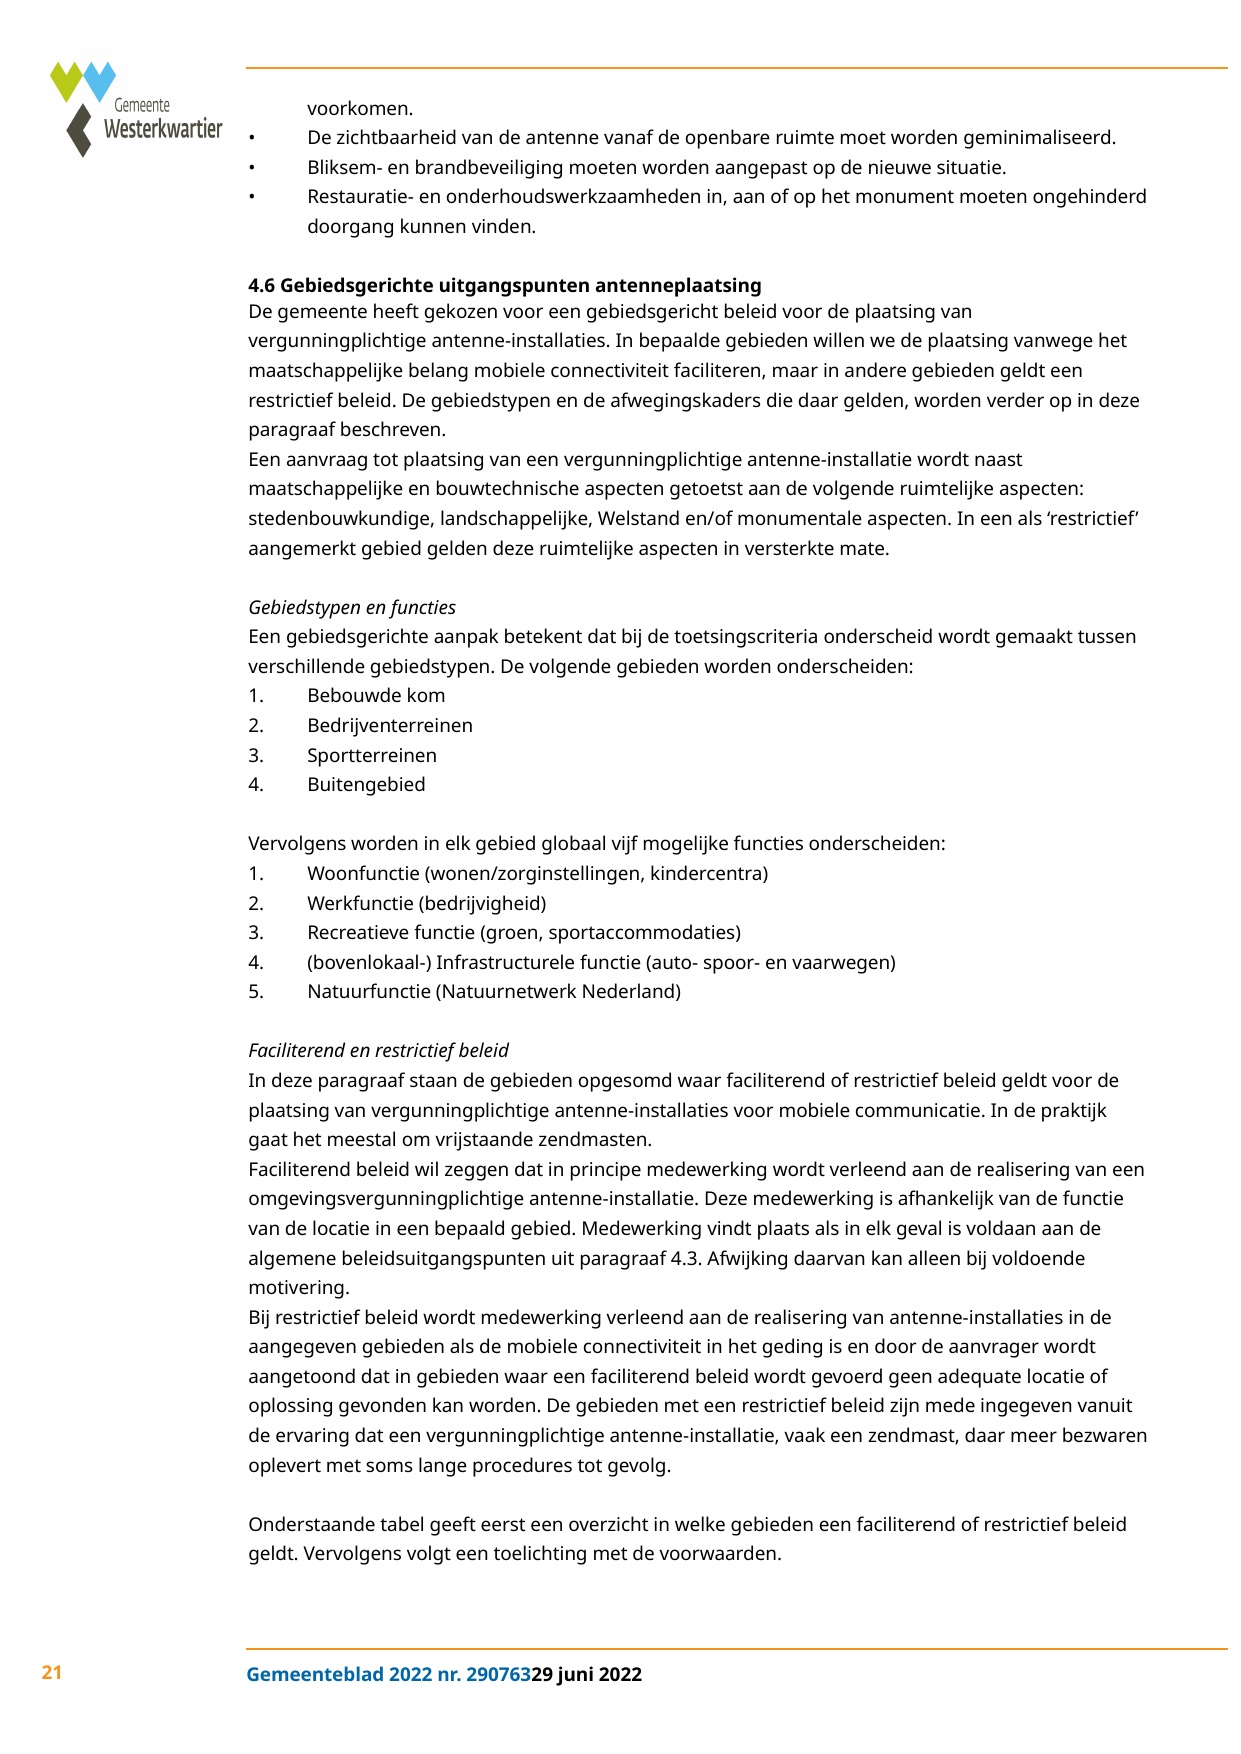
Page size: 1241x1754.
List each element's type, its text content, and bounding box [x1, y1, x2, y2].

list (bovenlokaal-) Infrastructurele functie (auto- spoor- en vaarwegen) [248, 949, 1152, 974]
text Een gebiedsgerichte aanpak betekent dat bij de toetsingscriteria onderscheid wordt gemaakt tussen verschillende gebiedstypen. De volgende gebieden worden onderscheiden: [248, 623, 1152, 679]
list Woonfunctie (wonen/zorginstellingen, kindercentra) [248, 860, 1152, 886]
list Bebouwde kom [248, 683, 1152, 708]
list Sportterreinen [248, 742, 1152, 767]
list Bedrijventerreinen [248, 712, 1152, 738]
text Vervolgens worden in elk gebied globaal vijf mogelijke functies onderscheiden: [248, 831, 1152, 856]
list voorkomen. [248, 95, 1152, 121]
list Natuurfunctie (Natuurnetwerk Nederland) [248, 978, 1152, 1004]
text Bij restrictief beleid wordt medewerking verleend aan de realisering van antenne-installaties in de aangegeven gebieden als de mobiele connectiviteit in het geding is en door de aanvrager wordt aangetoond dat in gebieden waar een faciliterend beleid wordt gevoerd geen adequate locatie of oplossing gevonden kan worden. De gebieden met een restrictief beleid zijn mede ingegeven vanuit de ervaring dat een vergunningplichtige antenne-installatie, vaak een zendmast, daar meer bezwaren oplevert met soms lange procedures tot gevolg. [248, 1304, 1152, 1477]
text Een aanvraag tot plaatsing van een vergunningplichtige antenne-installatie wordt naast maatschappelijke en bouwtechnische aspecten getoetst aan de volgende ruimtelijke aspecten: stedenbouwkundige, landschappelijke, Welstand en/of monumentale aspecten. In een als ‘restrictief’ aangemerkt gebied gelden deze ruimtelijke aspecten in versterkte mate. [248, 446, 1152, 560]
text Faciliterend beleid wil zeggen dat in principe medewerking wordt verleend aan de realisering van een omgevingsvergunningplichtige antenne-installatie. Deze medewerking is afhankelijk van de functie van de locatie in een bepaald gebied. Medewerking vindt plaats als in elk geval is voldaan aan de algemene beleidsuitgangspunten uit paragraaf 4.3. Afwijking daarvan kan alleen bij voldoende motivering. [248, 1156, 1152, 1300]
text 4.6 Gebiedsgerichte uitgangspunten antenneplaatsing [248, 272, 1152, 298]
text De gemeente heeft gekozen voor een gebiedsgericht beleid voor de plaatsing van vergunningplichtige antenne-installaties. In bepaalde gebieden willen we de plaatsing vanwege het maatschappelijke belang mobiele connectiviteit faciliteren, maar in andere gebieden geldt een restrictief beleid. De gebiedstypen en de afwegingskaders die daar gelden, worden verder op in deze paragraaf beschreven. [248, 298, 1152, 442]
list Restauratie- en onderhoudswerkzaamheden in, aan of op het monument moeten ongehinderd doorgang kunnen vinden. [248, 183, 1152, 239]
text Gebiedstypen en functies [248, 594, 1152, 619]
list Werkfunctie (bedrijvigheid) [248, 890, 1152, 915]
list Recreatieve functie (groen, sportaccommodaties) [248, 919, 1152, 945]
text Onderstaande tabel geeft eerst een overzicht in welke gebieden een faciliterend of restrictief beleid geldt. Vervolgens volgt een toelichting met de voorwaarden. [248, 1511, 1152, 1566]
picture [41, 47, 231, 172]
text In deze paragraaf staan de gebieden opgesomd waar faciliterend of restrictief beleid geldt voor de plaatsing van vergunningplichtige antenne-installaties voor mobiele communicatie. In de praktijk gaat het meestal om vrijstaande zendmasten. [248, 1067, 1152, 1152]
text Faciliterend en restrictief beleid [248, 1038, 1152, 1063]
list De zichtbaarheid van de antenne vanaf de openbare ruimte moet worden geminimaliseerd. [248, 124, 1152, 150]
list Buitengebied [248, 771, 1152, 797]
list Bliksem- en brandbeveiliging moeten worden aangepast op de nieuwe situatie. [248, 154, 1152, 180]
